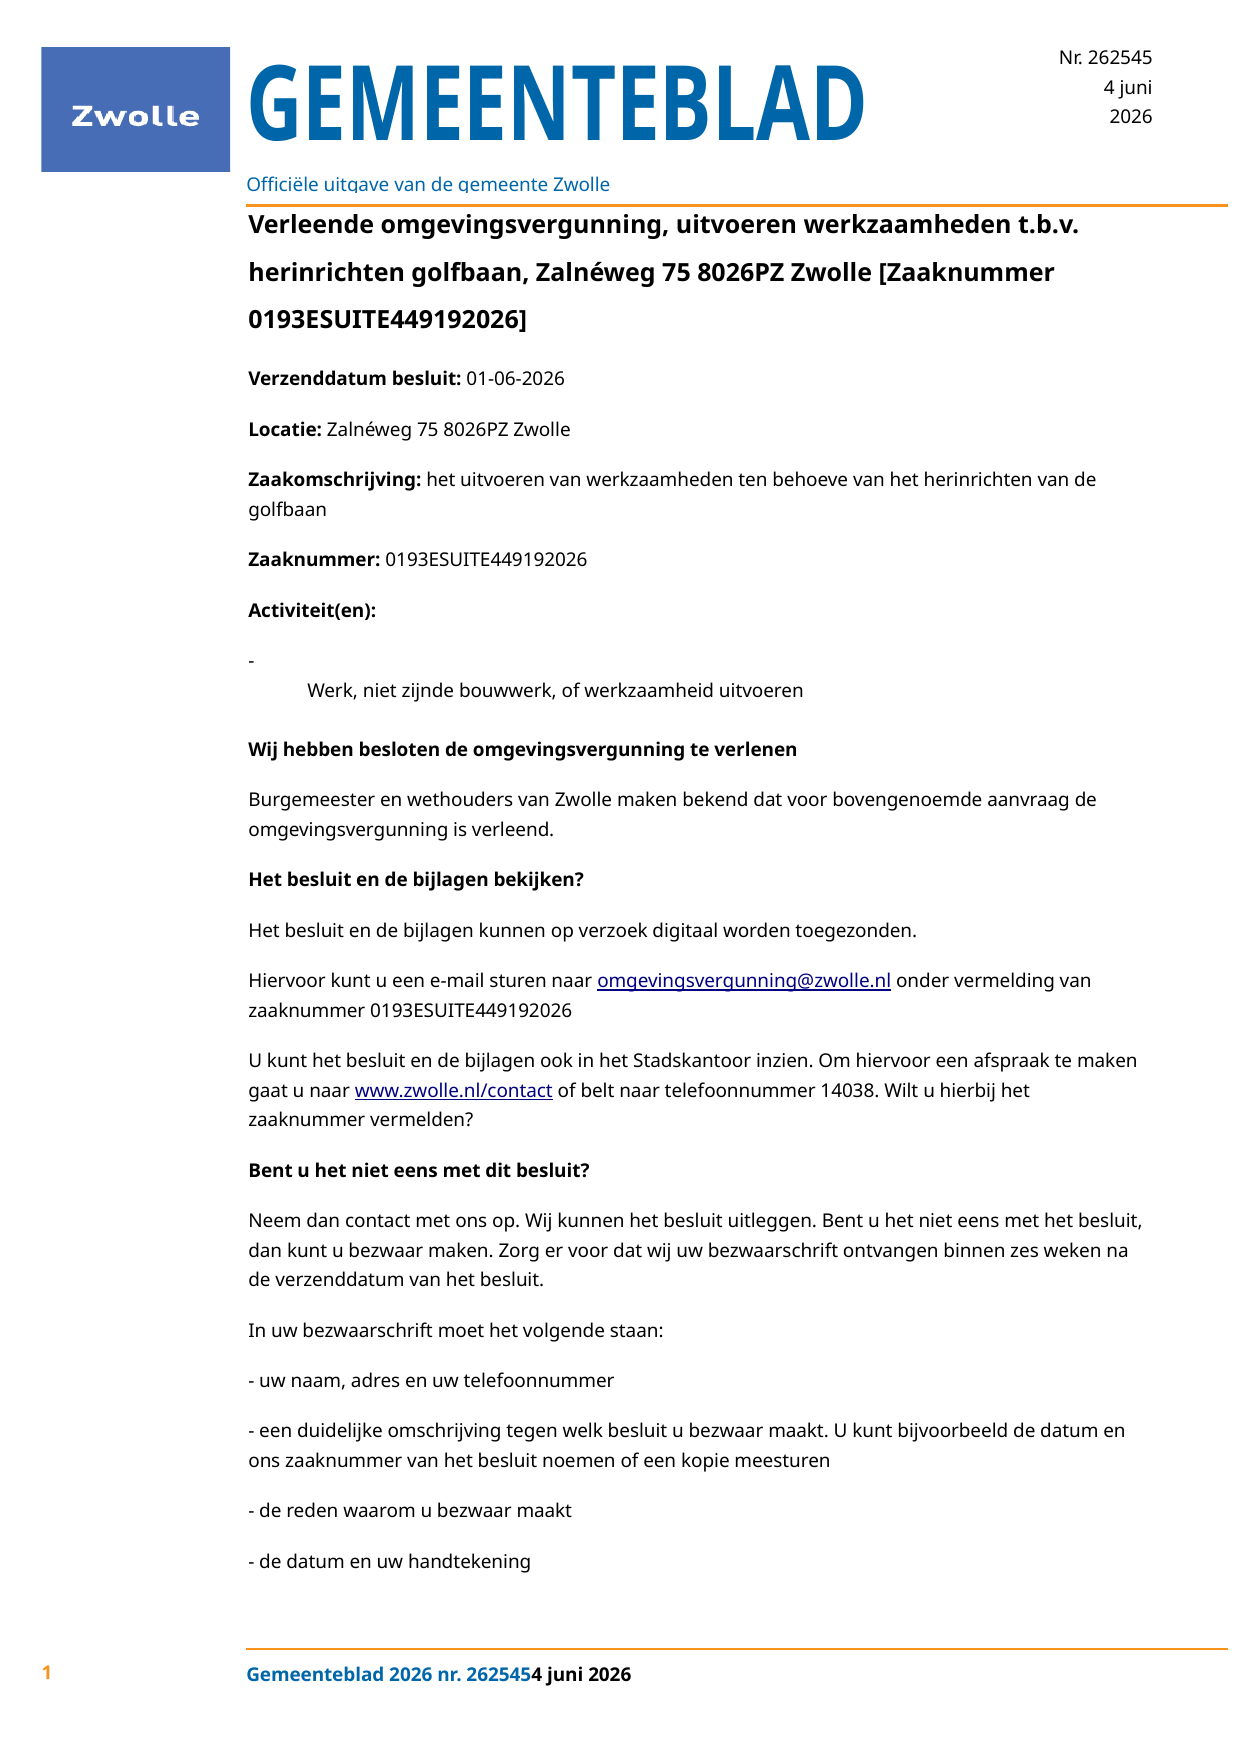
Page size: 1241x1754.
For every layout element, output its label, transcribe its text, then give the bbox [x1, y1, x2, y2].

text Neem dan contact met ons op. Wij kunnen het besluit uitleggen. Bent u het niet eens met het besluit, dan kunt u bezwaar maken. Zorg er voor dat wij uw bezwaarschrift ontvangen binnen zes weken na de verzenddatum van het besluit. [248, 1207, 1152, 1292]
text - de reden waarom u bezwaar maakt [248, 1498, 1152, 1523]
text Locatie: Zalnéweg 75 8026PZ Zwolle [248, 416, 1152, 442]
text Verleende omgevingsvergunning, uitvoeren werkzaamheden t.b.v. herinrichten golfbaan, Zalnéweg 75 8026PZ Zwolle [Zaaknummer 0193ESUITE449192026] [248, 207, 1152, 336]
text - een duidelijke omschrijving tegen welk besluit u bezwaar maakt. U kunt bijvoorbeeld de datum en ons zaaknummer van het besluit noemen of een kopie meesturen [248, 1418, 1152, 1473]
text Het besluit en de bijlagen bekijken? [248, 866, 1152, 892]
picture [41, 47, 231, 172]
text - uw naam, adres en uw telefoonnummer [248, 1367, 1152, 1393]
text Burgemeester en wethouders van Zwolle maken bekend dat voor bovengenoemde aanvraag de omgevingsvergunning is verleend. [248, 786, 1152, 842]
text Hiervoor kunt u een e-mail sturen naar omgevingsvergunning@zwolle.nl onder vermelding van zaaknummer 0193ESUITE449192026 [248, 967, 1152, 1022]
text Verzenddatum besluit: 01-06-2026 [248, 366, 1152, 391]
text Bent u het niet eens met dit besluit? [248, 1157, 1152, 1182]
text - de datum en uw handtekening [248, 1548, 1152, 1574]
text U kunt het besluit en de bijlagen ook in het Stadskantoor inzien. Om hiervoor een afspraak te maken gaat u naar www.zwolle.nl/contact of belt naar telefoonnummer 14038. Wilt u hierbij het zaaknummer vermelden? [248, 1047, 1152, 1132]
list Werk, niet zijnde bouwwerk, of werkzaamheid uitvoeren [248, 677, 1152, 702]
text Zaaknummer: 0193ESUITE449192026 [248, 546, 1152, 572]
text Wij hebben besloten de omgevingsvergunning te verlenen [248, 736, 1152, 762]
text In uw bezwaarschrift moet het volgende staan: [248, 1317, 1152, 1342]
text Zaakomschrijving: het uitvoeren van werkzaamheden ten behoeve van het herinrichten van de golfbaan [248, 466, 1152, 522]
text Activiteit(en): [248, 597, 1152, 622]
text Het besluit en de bijlagen kunnen op verzoek digitaal worden toegezonden. [248, 917, 1152, 942]
